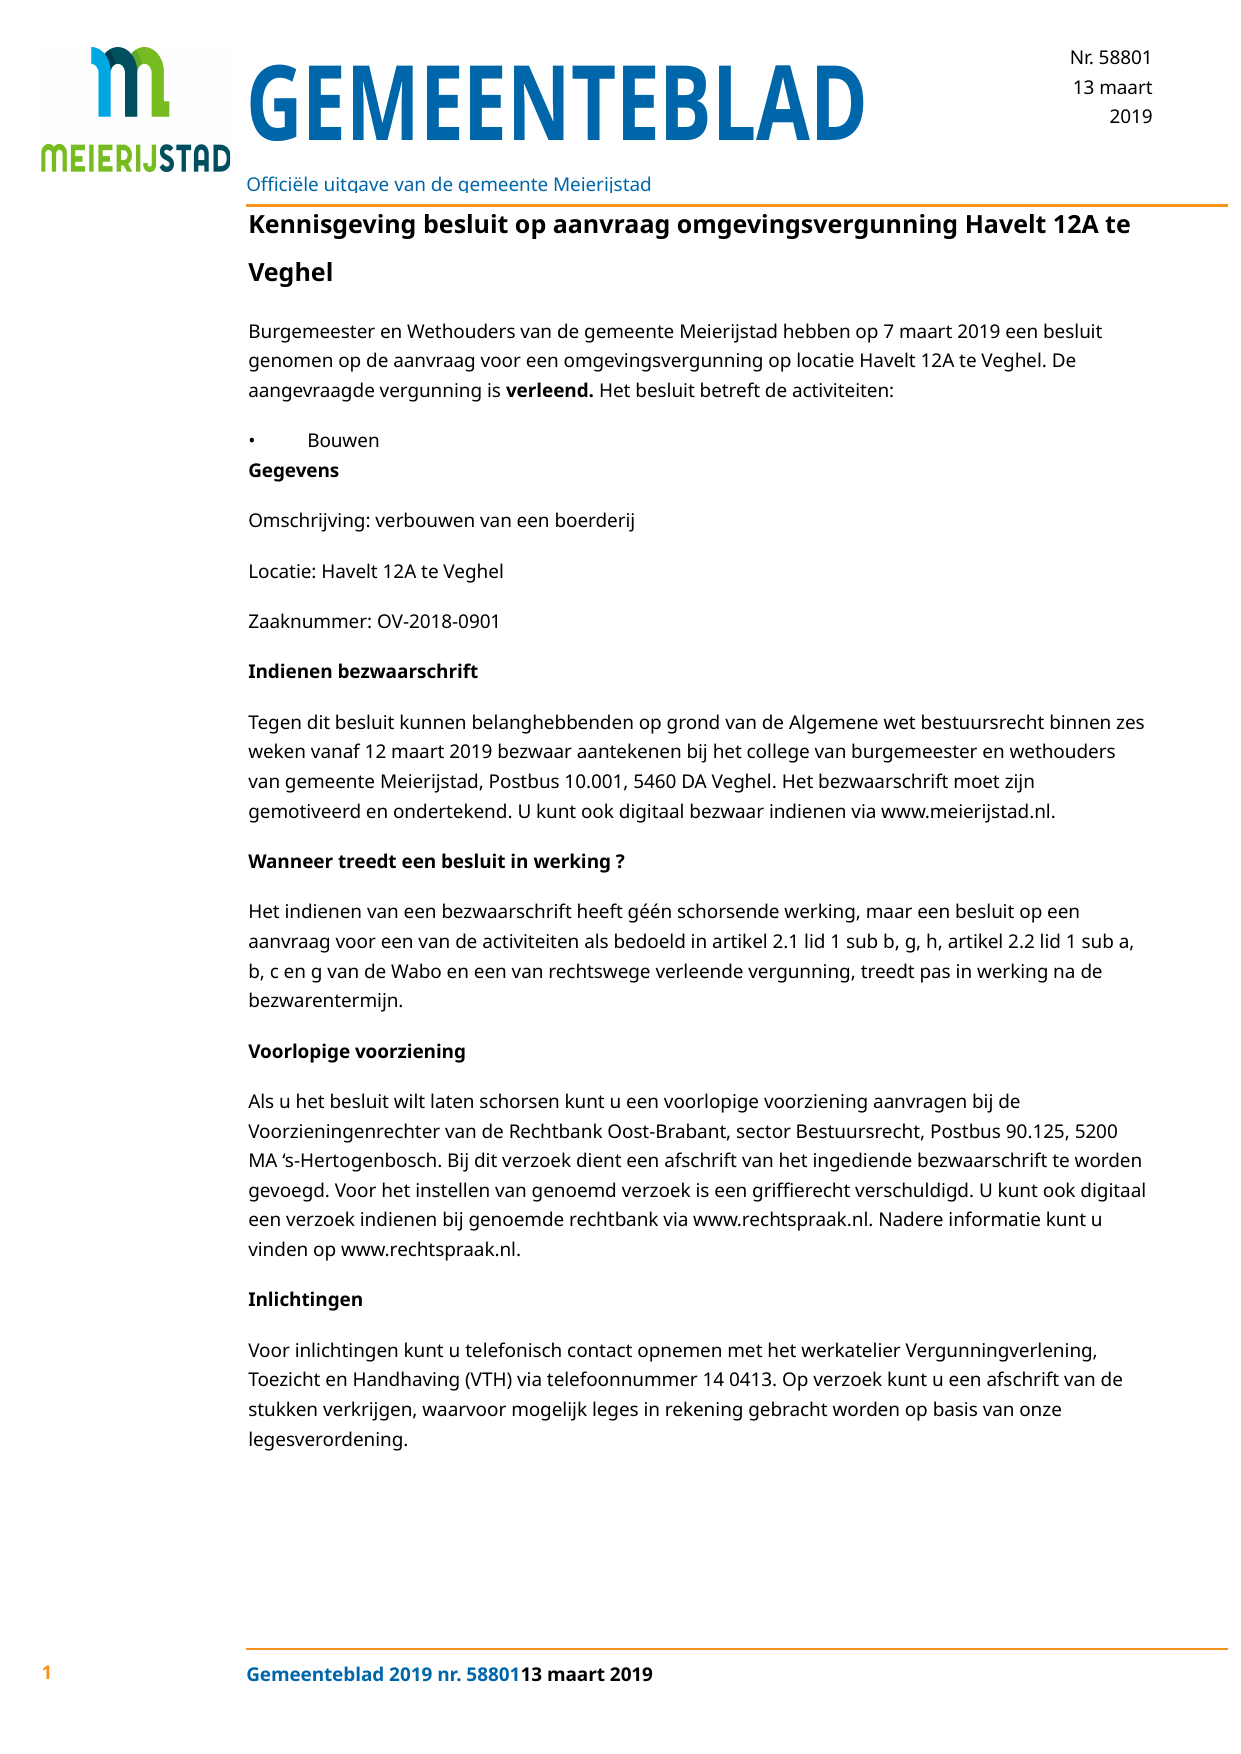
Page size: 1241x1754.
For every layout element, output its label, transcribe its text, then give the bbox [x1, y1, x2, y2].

text Inlichtingen [248, 1287, 1152, 1312]
text Locatie: Havelt 12A te Veghel [248, 558, 1152, 584]
text Tegen dit besluit kunnen belanghebbenden op grond van de Algemene wet bestuursrecht binnen zes weken vanaf 12 maart 2019 bezwaar aantekenen bij het college van burgemeester en wethouders van gemeente Meierijstad, Postbus 10.001, 5460 DA Veghel. Het bezwaarschrift moet zijn gemotiveerd en ondertekend. U kunt ook digitaal bezwaar indienen via www.meierijstad.nl. [248, 709, 1152, 824]
text Voor inlichtingen kunt u telefonisch contact opnemen met het werkatelier Vergunningverlening, Toezicht en Handhaving (VTH) via telefoonnummer 14 0413. Op verzoek kunt u een afschrift van de stukken verkrijgen, waarvoor mogelijk leges in rekening gebracht worden op basis van onze legesverordening. [248, 1337, 1152, 1452]
list Bouwen [248, 427, 1152, 453]
text Indienen bezwaarschrift [248, 659, 1152, 684]
text Het indienen van een bezwaarschrift heeft géén schorsende werking, maar een besluit op een aanvraag voor een van de activiteiten als bedoeld in artikel 2.1 lid 1 sub b, g, h, artikel 2.2 lid 1 sub a, b, c en g van de Wabo en een van rechtswege verleende vergunning, treedt pas in werking na de bezwarentermijn. [248, 899, 1152, 1013]
text Omschrijving: verbouwen van een boerderij [248, 507, 1152, 533]
text Zaaknummer: OV-2018-0901 [248, 608, 1152, 634]
text Voorlopige voorziening [248, 1038, 1152, 1064]
text Gegevens [248, 457, 1152, 483]
text Wanneer treedt een besluit in werking ? [248, 848, 1152, 874]
text Als u het besluit wilt laten schorsen kunt u een voorlopige voorziening aanvragen bij de Voorzieningenrechter van de Rechtbank Oost-Brabant, sector Bestuursrecht, Postbus 90.125, 5200 MA ‘s-Hertogenbosch. Bij dit verzoek dient een afschrift van het ingediende bezwaarschrift te worden gevoegd. Voor het instellen van genoemd verzoek is een griffierecht verschuldigd. U kunt ook digitaal een verzoek indienen bij genoemde rechtbank via www.rechtspraak.nl. Nadere informatie kunt u vinden op www.rechtspraak.nl. [248, 1088, 1152, 1262]
text Burgemeester en Wethouders van de gemeente Meierijstad hebben op 7 maart 2019 een besluit genomen op de aanvraag voor een omgevingsvergunning op locatie Havelt 12A te Veghel. De aangevraagde vergunning is verleend. Het besluit betreft de activiteiten: [248, 318, 1152, 403]
picture [41, 47, 231, 172]
text Kennisgeving besluit op aanvraag omgevingsvergunning Havelt 12A te Veghel [248, 207, 1152, 288]
